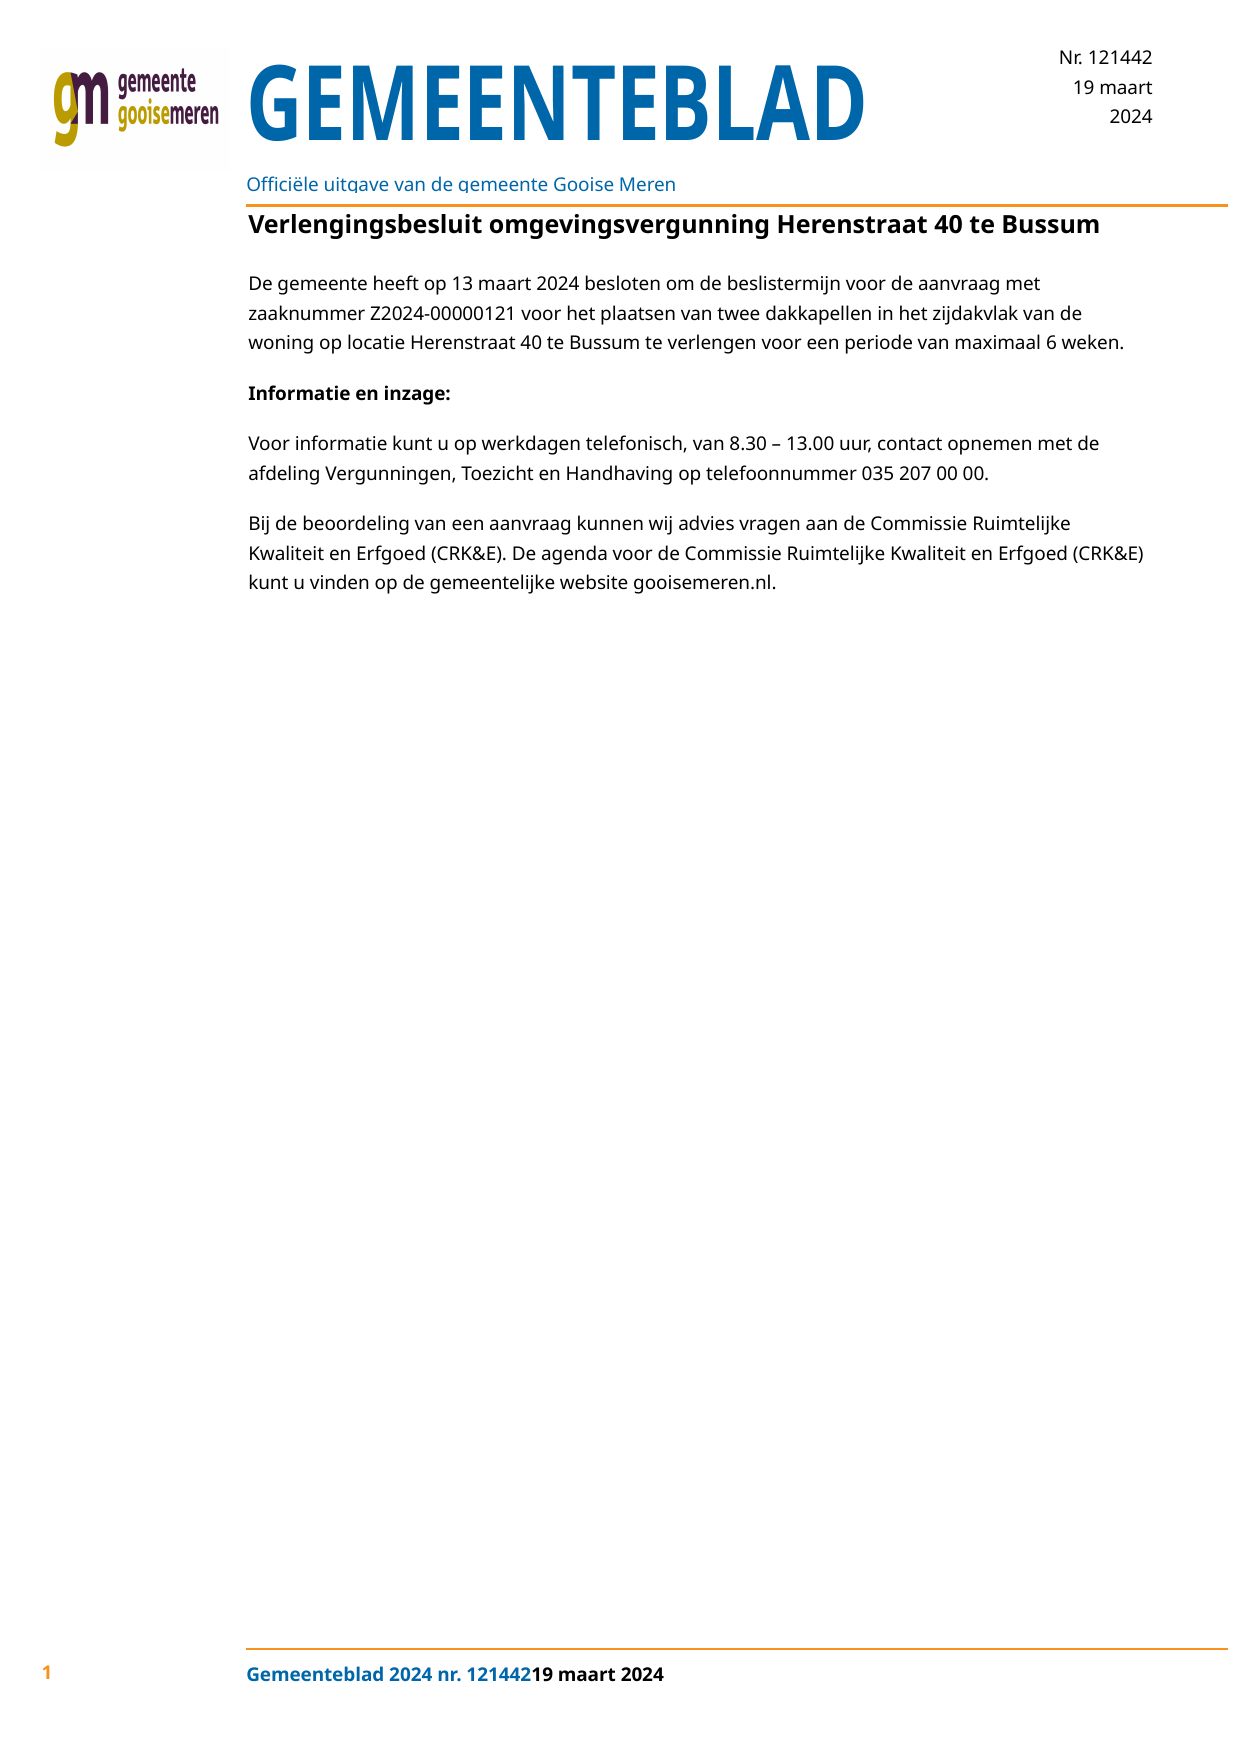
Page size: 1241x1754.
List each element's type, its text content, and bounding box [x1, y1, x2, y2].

text Informatie en inzage: [248, 380, 1152, 406]
text Bij de beoordeling van een aanvraag kunnen wij advies vragen aan de Commissie Ruimtelijke Kwaliteit en Erfgoed (CRK&E). De agenda voor de Commissie Ruimtelijke Kwaliteit en Erfgoed (CRK&E) kunt u vinden op de gemeentelijke website gooisemeren.nl. [248, 510, 1152, 595]
text Voor informatie kunt u op werkdagen telefonisch, van 8.30 – 13.00 uur, contact opnemen met de afdeling Vergunningen, Toezicht en Handhaving op telefoonnummer 035 207 00 00. [248, 430, 1152, 486]
text Verlengingsbesluit omgevingsvergunning Herenstraat 40 te Bussum [248, 207, 1152, 241]
picture [41, 47, 231, 172]
text De gemeente heeft op 13 maart 2024 besloten om de beslistermijn voor de aanvraag met zaaknummer Z2024-00000121 voor het plaatsen van twee dakkapellen in het zijdakvlak van de woning op locatie Herenstraat 40 te Bussum te verlengen voor een periode van maximaal 6 weken. [248, 270, 1152, 355]
